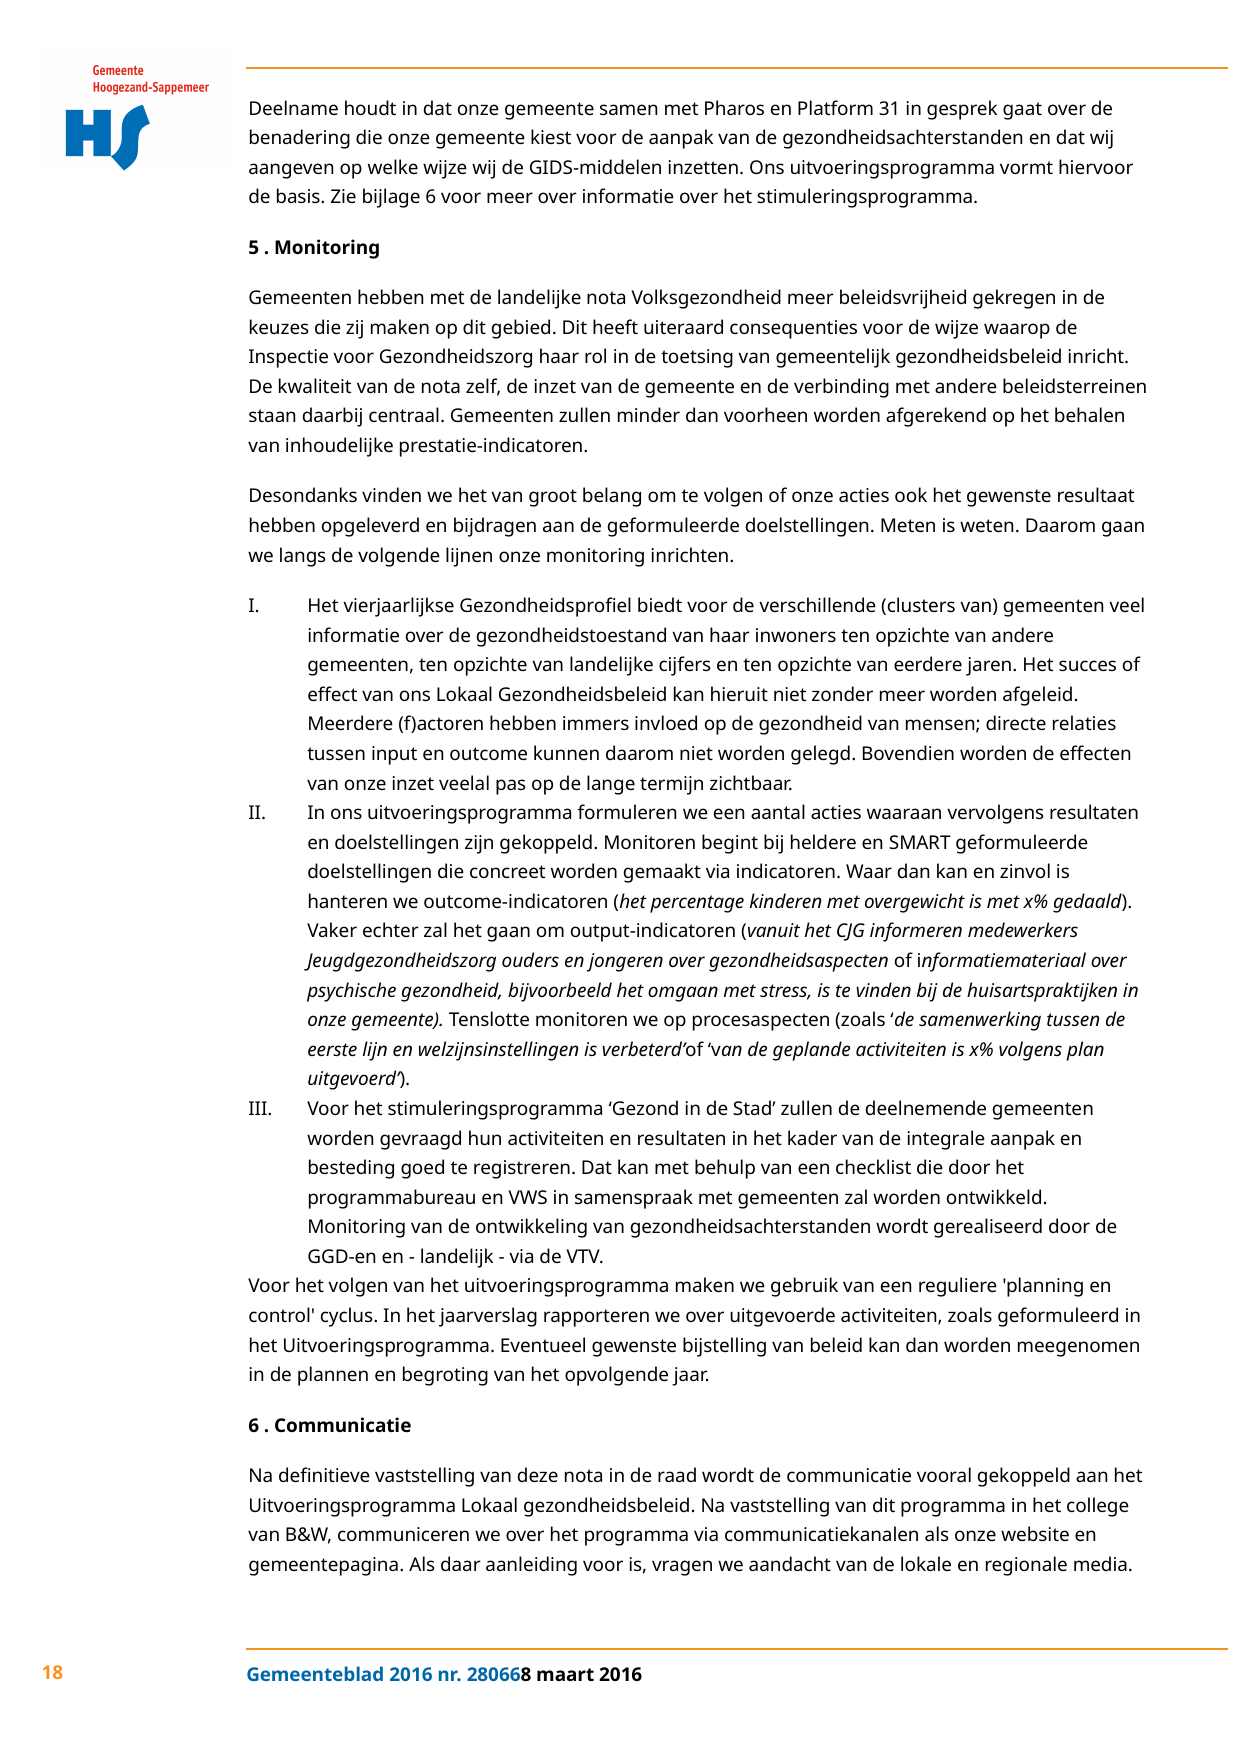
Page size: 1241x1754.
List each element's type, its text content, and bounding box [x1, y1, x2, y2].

list In ons uitvoeringsprogramma formuleren we een aantal acties waaraan vervolgens resultaten en doelstellingen zijn gekoppeld. Monitoren begint bij heldere en SMART geformuleerde doelstellingen die concreet worden gemaakt via indicatoren. Waar dan kan en zinvol is hanteren we outcome-indicatoren (het percentage kinderen met overgewicht is met x% gedaald). Vaker echter zal het gaan om output-indicatoren (vanuit het CJG informeren medewerkers Jeugdgezondheidszorg ouders en jongeren over gezondheidsaspecten of informatiemateriaal over psychische gezondheid, bijvoorbeeld het omgaan met stress, is te vinden bij de huisartspraktijken in onze gemeente). Tenslotte monitoren we op procesaspecten (zoals ‘de samenwerking tussen de eerste lijn en welzijnsinstellingen is verbeterd’of ‘van de geplande activiteiten is x% volgens plan uitgevoerd’). [248, 799, 1152, 1091]
text Na definitieve vaststelling van deze nota in de raad wordt de communicatie vooral gekoppeld aan het Uitvoeringsprogramma Lokaal gezondheidsbeleid. Na vaststelling van dit programma in het college van B&W, communiceren we over het programma via communicatiekanalen als onze website en gemeentepagina. Als daar aanleiding voor is, vragen we aandacht van de lokale en regionale media. [248, 1462, 1152, 1577]
text Voor het volgen van het uitvoeringsprogramma maken we gebruik van een reguliere 'planning en control' cyclus. In het jaarverslag rapporteren we over uitgevoerde activiteiten, zoals geformuleerd in het Uitvoeringsprogramma. Eventueel gewenste bijstelling van beleid kan dan worden meegenomen in de plannen en begroting van het opvolgende jaar. [248, 1273, 1152, 1387]
text 5 . Monitoring [248, 234, 1152, 260]
text Desondanks vinden we het van groot belang om te volgen of onze acties ook het gewenste resultaat hebben opgeleverd en bijdragen aan de geformuleerde doelstellingen. Meten is weten. Daarom gaan we langs de volgende lijnen onze monitoring inrichten. [248, 483, 1152, 568]
text 6 . Communicatie [248, 1412, 1152, 1438]
list Voor het stimuleringsprogramma ‘Gezond in de Stad’ zullen de deelnemende gemeenten worden gevraagd hun activiteiten en resultaten in het kader van de integrale aanpak en besteding goed te registreren. Dat kan met behulp van een checklist die door het programmabureau en VWS in samenspraak met gemeenten zal worden ontwikkeld. Monitoring van de ontwikkeling van gezondheidsachterstanden wordt gerealiseerd door de GGD-en en - landelijk - via de VTV. [248, 1095, 1152, 1269]
text Gemeenten hebben met de landelijke nota Volksgezondheid meer beleidsvrijheid gekregen in de keuzes die zij maken op dit gebied. Dit heeft uiteraard consequenties voor de wijze waarop de Inspectie voor Gezondheidszorg haar rol in de toetsing van gemeentelijk gezondheidsbeleid inricht. De kwaliteit van de nota zelf, de inzet van de gemeente en de verbinding met andere beleidsterreinen staan daarbij centraal. Gemeenten zullen minder dan voorheen worden afgerekend op het behalen van inhoudelijke prestatie-indicatoren. [248, 284, 1152, 458]
text Deelname houdt in dat onze gemeente samen met Pharos en Platform 31 in gesprek gaat over de benadering die onze gemeente kiest voor de aanpak van de gezondheidsachterstanden en dat wij aangeven op welke wijze wij de GIDS-middelen inzetten. Ons uitvoeringsprogramma vormt hiervoor de basis. Zie bijlage 6 voor meer over informatie over het stimuleringsprogramma. [248, 95, 1152, 209]
list Het vierjaarlijkse Gezondheidsprofiel biedt voor de verschillende (clusters van) gemeenten veel informatie over de gezondheidstoestand van haar inwoners ten opzichte van andere gemeenten, ten opzichte van landelijke cijfers en ten opzichte van eerdere jaren. Het succes of effect van ons Lokaal Gezondheidsbeleid kan hieruit niet zonder meer worden afgeleid. Meerdere (f)actoren hebben immers invloed op de gezondheid van mensen; directe relaties tussen input en outcome kunnen daarom niet worden gelegd. Bovendien worden de effecten van onze inzet veelal pas op de lange termijn zichtbaar. [248, 592, 1152, 796]
picture [41, 47, 231, 172]
